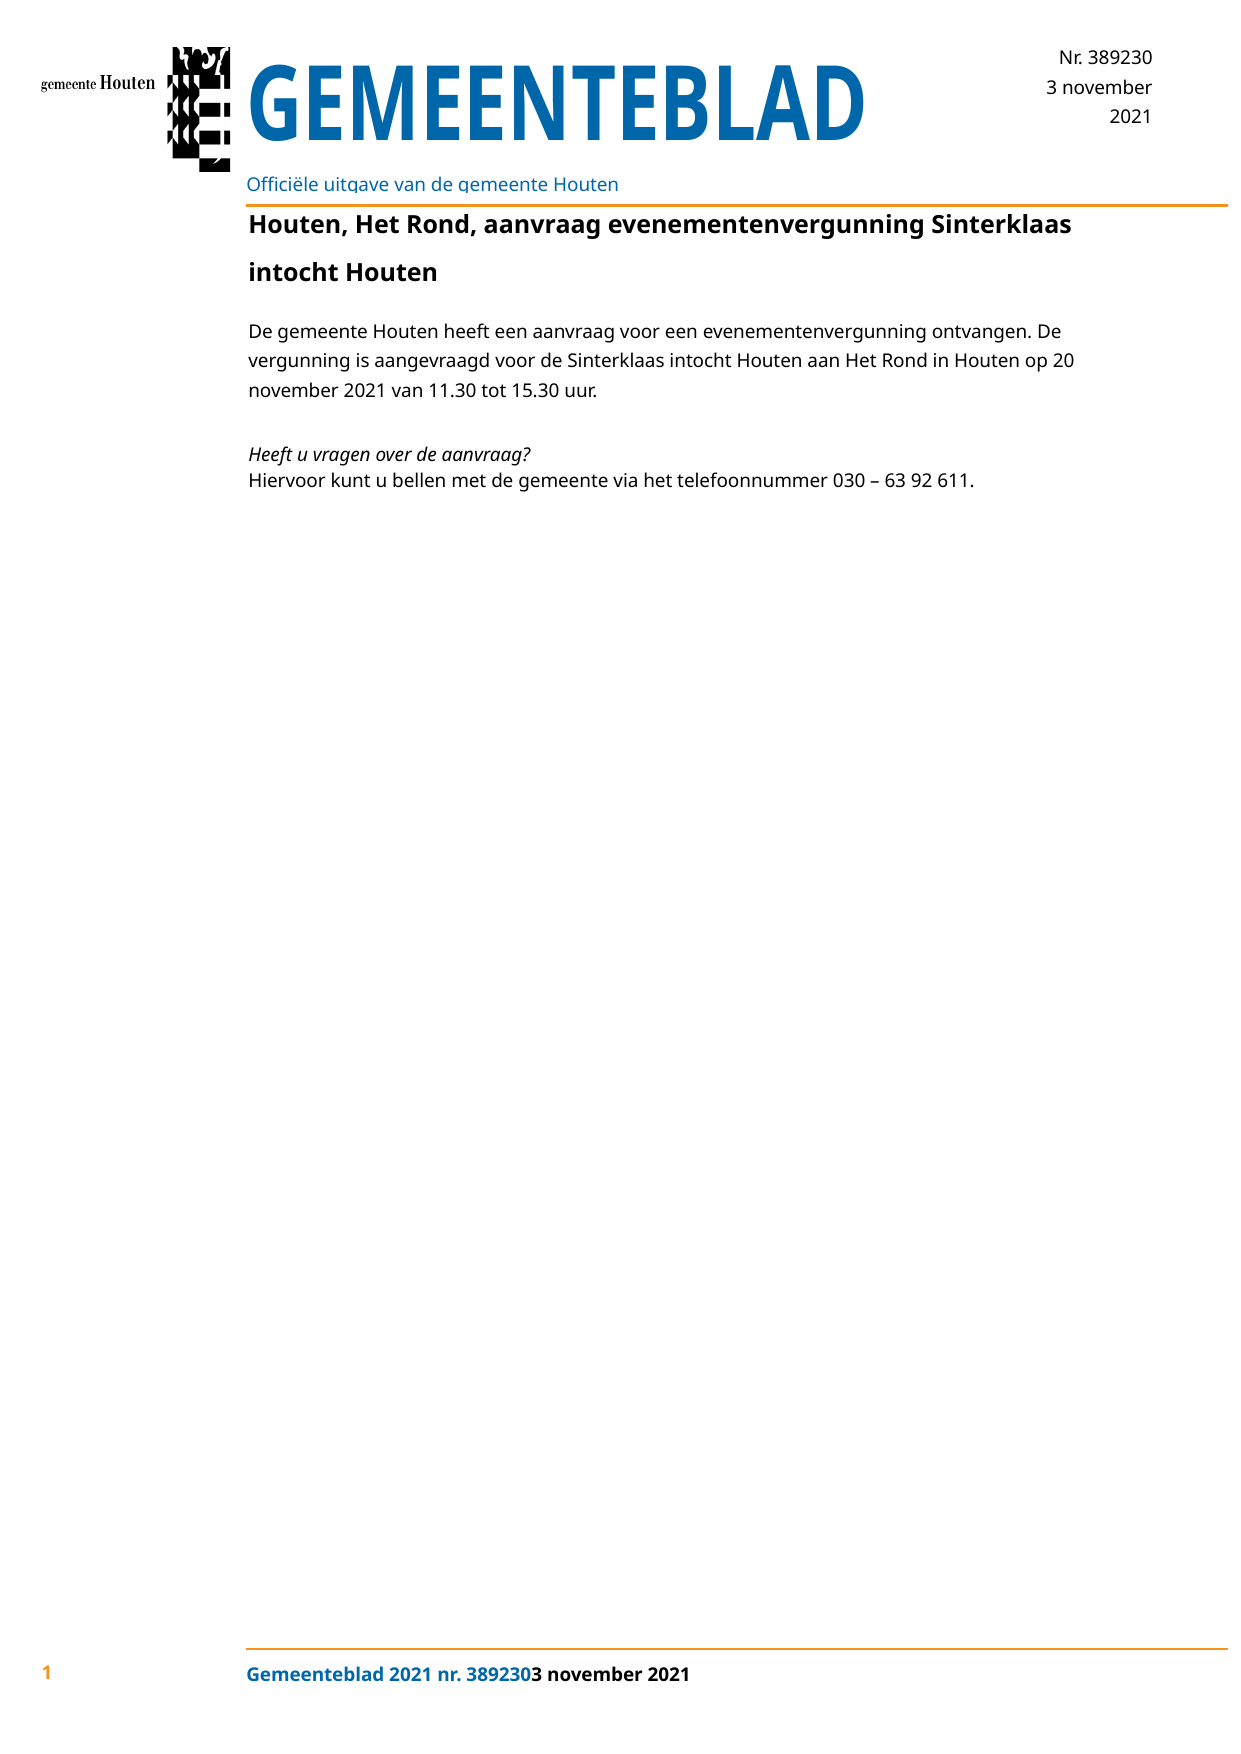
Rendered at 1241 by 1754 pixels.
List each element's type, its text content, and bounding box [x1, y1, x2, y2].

text Heeft u vragen over de aanvraag? [248, 441, 1152, 467]
text Houten, Het Rond, aanvraag evenementenvergunning Sinterklaas intocht Houten [248, 207, 1152, 288]
picture [41, 47, 231, 172]
text De gemeente Houten heeft een aanvraag voor een evenementenvergunning ontvangen. De vergunning is aangevraagd voor de Sinterklaas intocht Houten aan Het Rond in Houten op 20 november 2021 van 11.30 tot 15.30 uur. [248, 318, 1152, 403]
text Hiervoor kunt u bellen met de gemeente via het telefoonnummer 030 – 63 92 611. [248, 467, 1152, 492]
